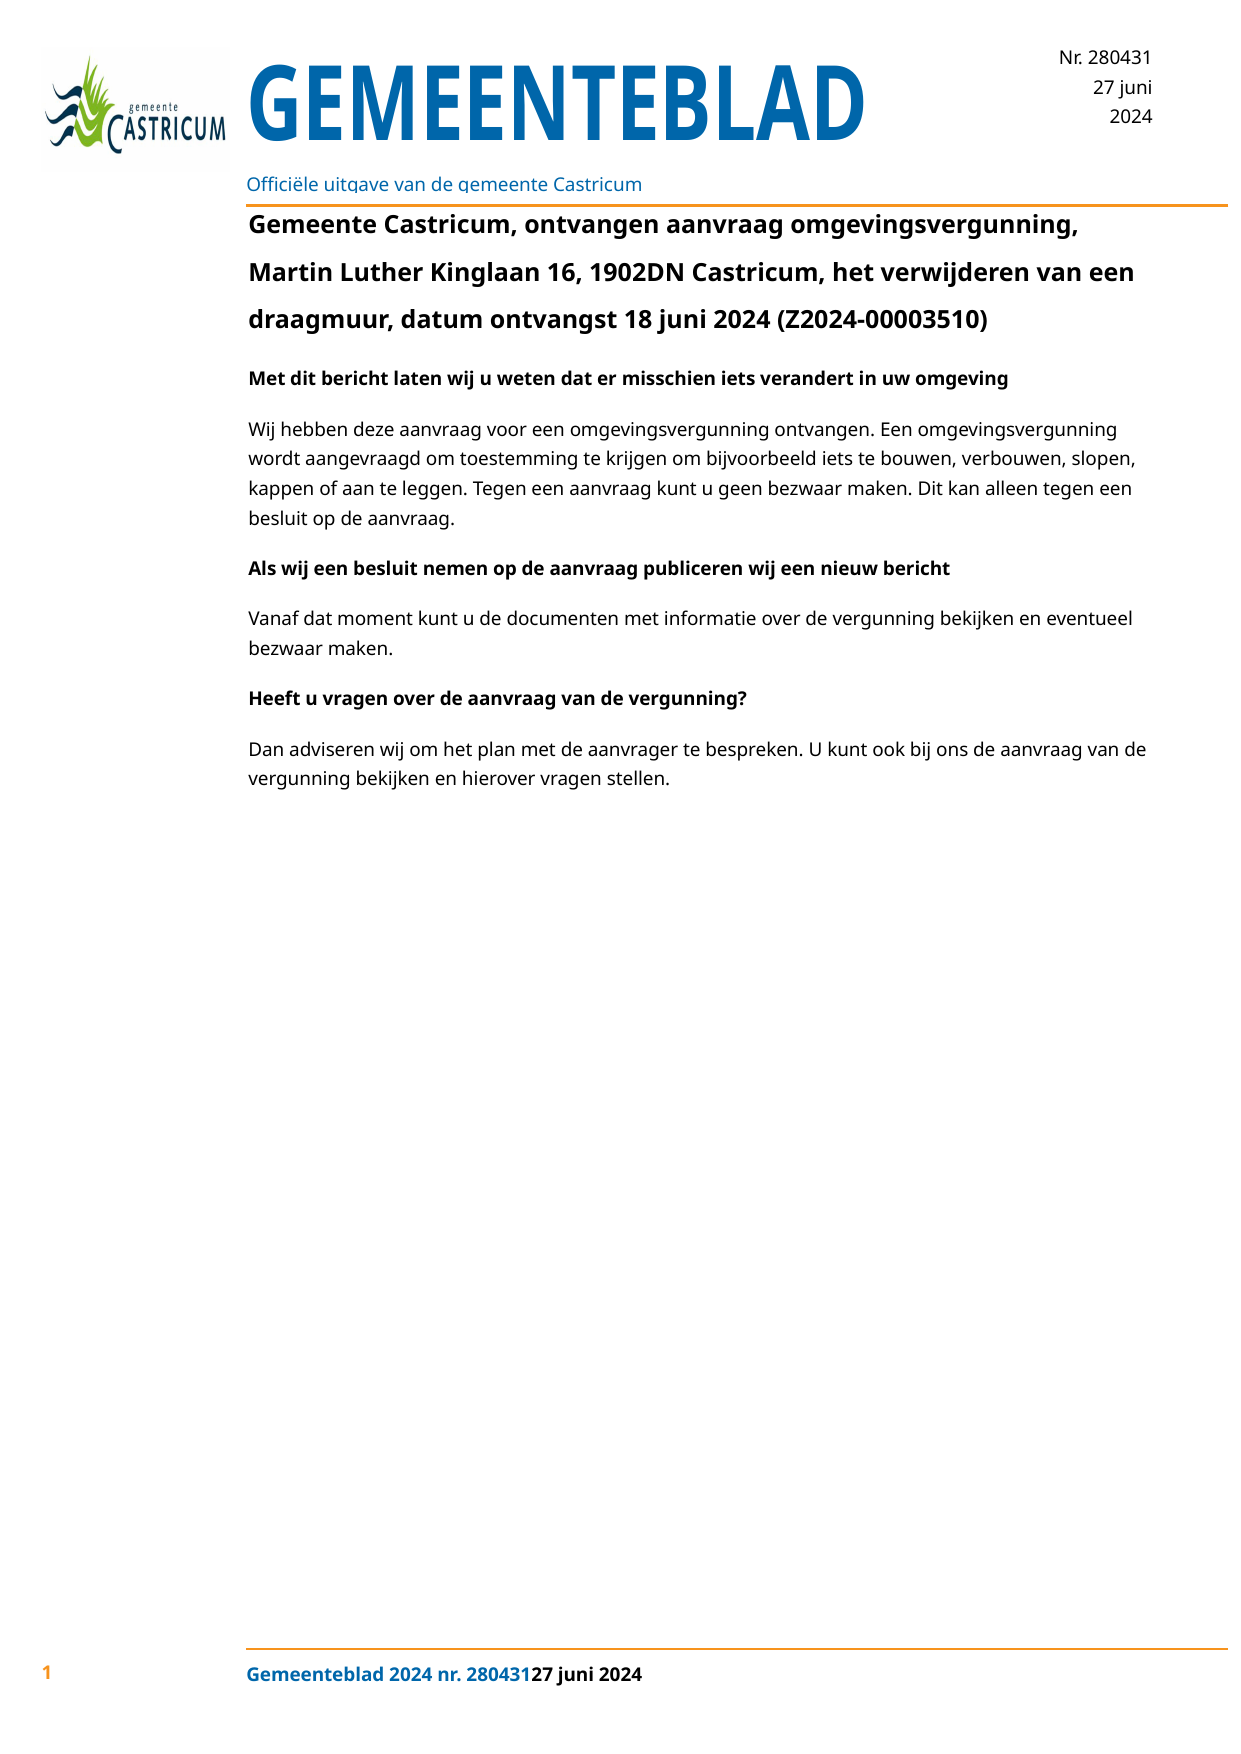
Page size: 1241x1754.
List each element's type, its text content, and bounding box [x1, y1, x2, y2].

text Als wij een besluit nemen op de aanvraag publiceren wij een nieuw bericht [248, 555, 1152, 581]
text Vanaf dat moment kunt u de documenten met informatie over de vergunning bekijken en eventueel bezwaar maken. [248, 606, 1152, 661]
picture [41, 47, 231, 172]
text Dan adviseren wij om het plan met de aanvrager te bespreken. U kunt ook bij ons de aanvraag van de vergunning bekijken en hierover vragen stellen. [248, 736, 1152, 791]
text Gemeente Castricum, ontvangen aanvraag omgevingsvergunning, Martin Luther Kinglaan 16, 1902DN Castricum, het verwijderen van een draagmuur, datum ontvangst 18 juni 2024 (Z2024-00003510) [248, 207, 1152, 336]
text Met dit bericht laten wij u weten dat er misschien iets verandert in uw omgeving [248, 366, 1152, 391]
text Heeft u vragen over de aanvraag van de vergunning? [248, 686, 1152, 711]
text Wij hebben deze aanvraag voor een omgevingsvergunning ontvangen. Een omgevingsvergunning wordt aangevraagd om toestemming te krijgen om bijvoorbeeld iets te bouwen, verbouwen, slopen, kappen of aan te leggen. Tegen een aanvraag kunt u geen bezwaar maken. Dit kan alleen tegen een besluit op de aanvraag. [248, 416, 1152, 530]
